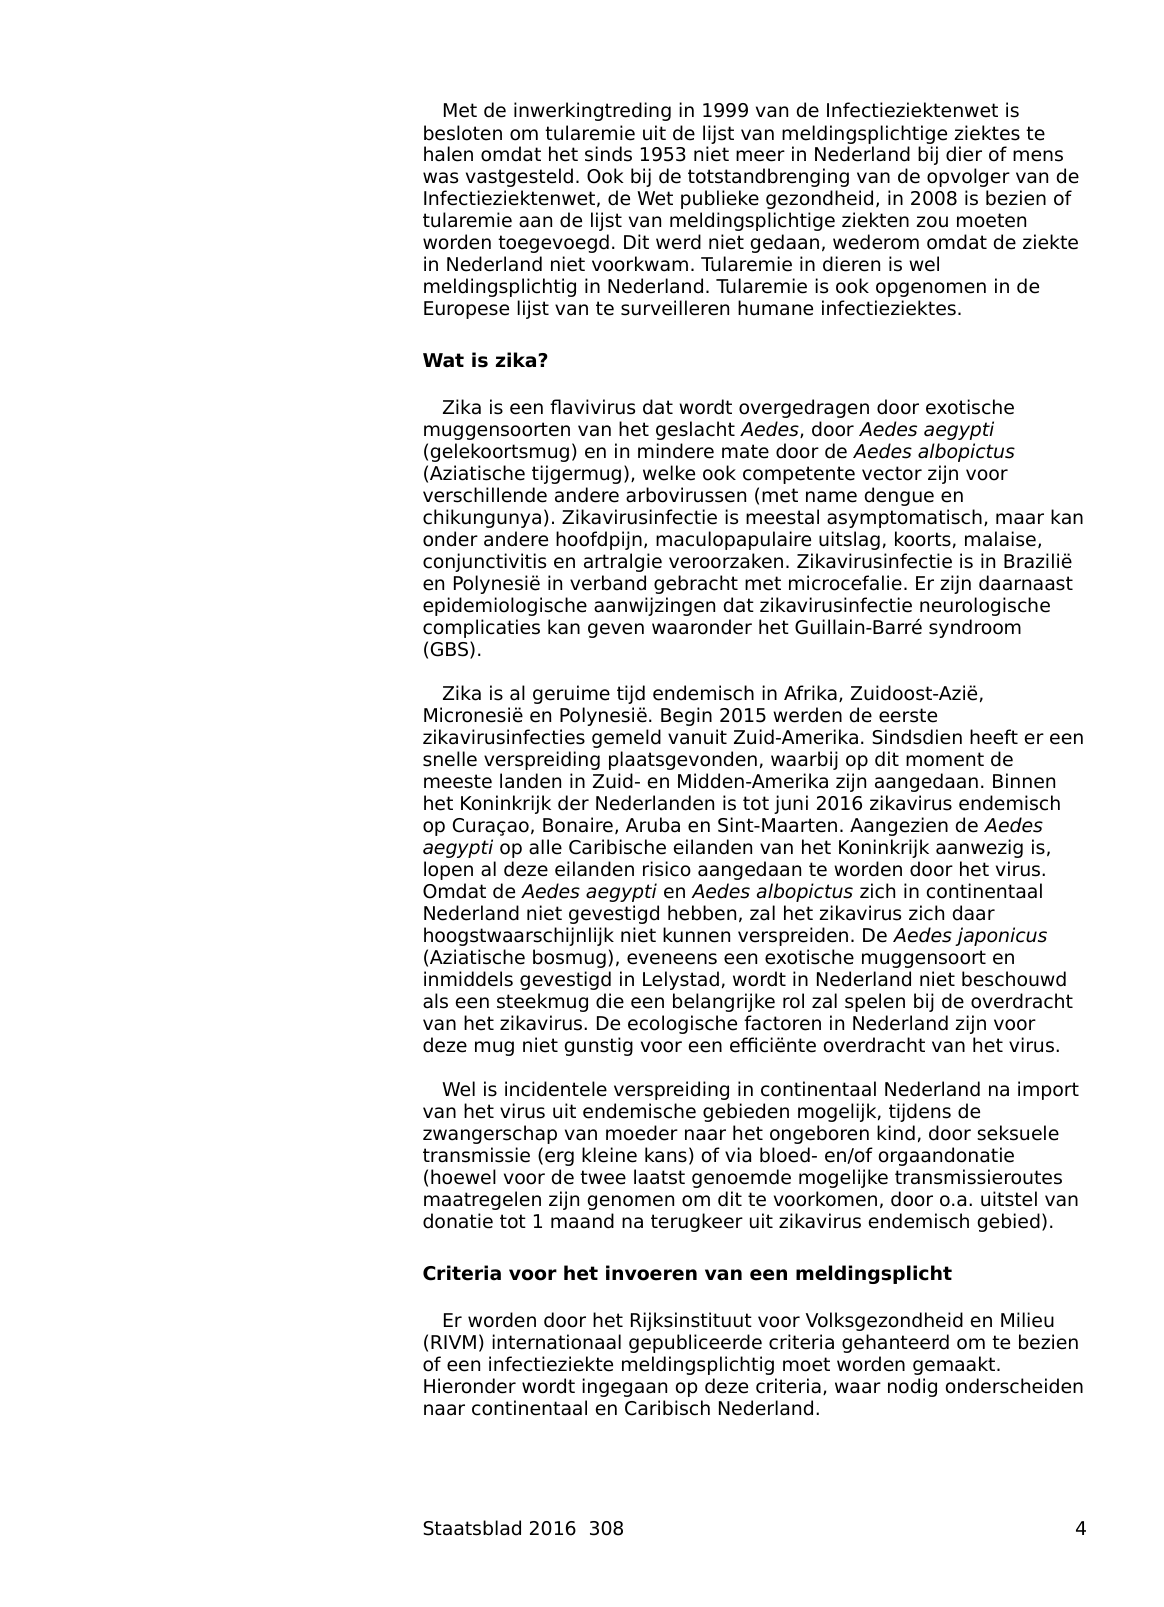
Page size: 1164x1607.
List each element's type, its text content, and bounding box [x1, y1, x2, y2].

text Wel is incidentele verspreiding in continentaal Nederland na import van het virus uit endemische gebieden mogelijk, tijdens de zwangerschap van moeder naar het ongeboren kind, door seksuele transmissie (erg kleine kans) of via bloed- en/of orgaandonatie (hoewel voor de twee laatst genoemde mogelijke transmissieroutes maatregelen zijn genomen om dit te voorkomen, door o.a. uitstel van donatie tot 1 maand na terugkeer uit zikavirus endemisch gebied). [422, 1079, 1087, 1233]
text Met de inwerkingtreding in 1999 van de Infectieziektenwet is besloten om tularemie uit de lijst van meldingsplichtige ziektes te halen omdat het sinds 1953 niet meer in Nederland bij dier of mens was vastgesteld. Ook bij de totstandbrenging van de opvolger van de Infectieziektenwet, de Wet publieke gezondheid, in 2008 is bezien of tularemie aan de lijst van meldingsplichtige ziekten zou moeten worden toegevoegd. Dit werd niet gedaan, wederom omdat de ziekte in Nederland niet voorkwam. Tularemie in dieren is wel meldingsplichtig in Nederland. Tularemie is ook opgenomen in de Europese lijst van te surveilleren humane infectieziektes. [422, 100, 1087, 320]
text Zika is een flavivirus dat wordt overgedragen door exotische muggensoorten van het geslacht Aedes, door Aedes aegypti (gelekoortsmug) en in mindere mate door de Aedes albopictus (Aziatische tijgermug), welke ook competente vector zijn voor verschillende andere arbovirussen (met name dengue en chikungunya). Zikavirusinfectie is meestal asymptomatisch, maar kan onder andere hoofdpijn, maculopapulaire uitslag, koorts, malaise, conjunctivitis en artralgie veroorzaken. Zikavirusinfectie is in Brazilië en Polynesië in verband gebracht met microcefalie. Er zijn daarnaast epidemiologische aanwijzingen dat zikavirusinfectie neurologische complicaties kan geven waaronder het Guillain-Barré syndroom (GBS). [422, 397, 1087, 661]
subtitle Criteria voor het invoeren van een meldingsplicht [422, 1263, 1087, 1285]
text Zika is al geruime tijd endemisch in Afrika, Zuidoost-Azië, Micronesië en Polynesië. Begin 2015 werden de eerste zikavirusinfecties gemeld vanuit Zuid-Amerika. Sindsdien heeft er een snelle verspreiding plaatsgevonden, waarbij op dit moment de meeste landen in Zuid- en Midden-Amerika zijn aangedaan. Binnen het Koninkrijk der Nederlanden is tot juni 2016 zikavirus endemisch op Curaçao, Bonaire, Aruba en Sint-Maarten. Aangezien de Aedes aegypti op alle Caribische eilanden van het Koninkrijk aanwezig is, lopen al deze eilanden risico aangedaan te worden door het virus. Omdat de Aedes aegypti en Aedes albopictus zich in continentaal Nederland niet gevestigd hebben, zal het zikavirus zich daar hoogstwaarschijnlijk niet kunnen verspreiden. De Aedes japonicus (Aziatische bosmug), eveneens een exotische muggensoort en inmiddels gevestigd in Lelystad, wordt in Nederland niet beschouwd als een steekmug die een belangrijke rol zal spelen bij de overdracht van het zikavirus. De ecologische factoren in Nederland zijn voor deze mug niet gunstig voor een efficiënte overdracht van het virus. [422, 683, 1087, 1057]
text Er worden door het Rijksinstituut voor Volksgezondheid en Milieu (RIVM) internationaal gepubliceerde criteria gehanteerd om te bezien of een infectieziekte meldingsplichtig moet worden gemaakt. Hieronder wordt ingegaan op deze criteria, waar nodig onderscheiden naar continentaal en Caribisch Nederland. [422, 1310, 1087, 1420]
subtitle Wat is zika? [422, 350, 1087, 372]
